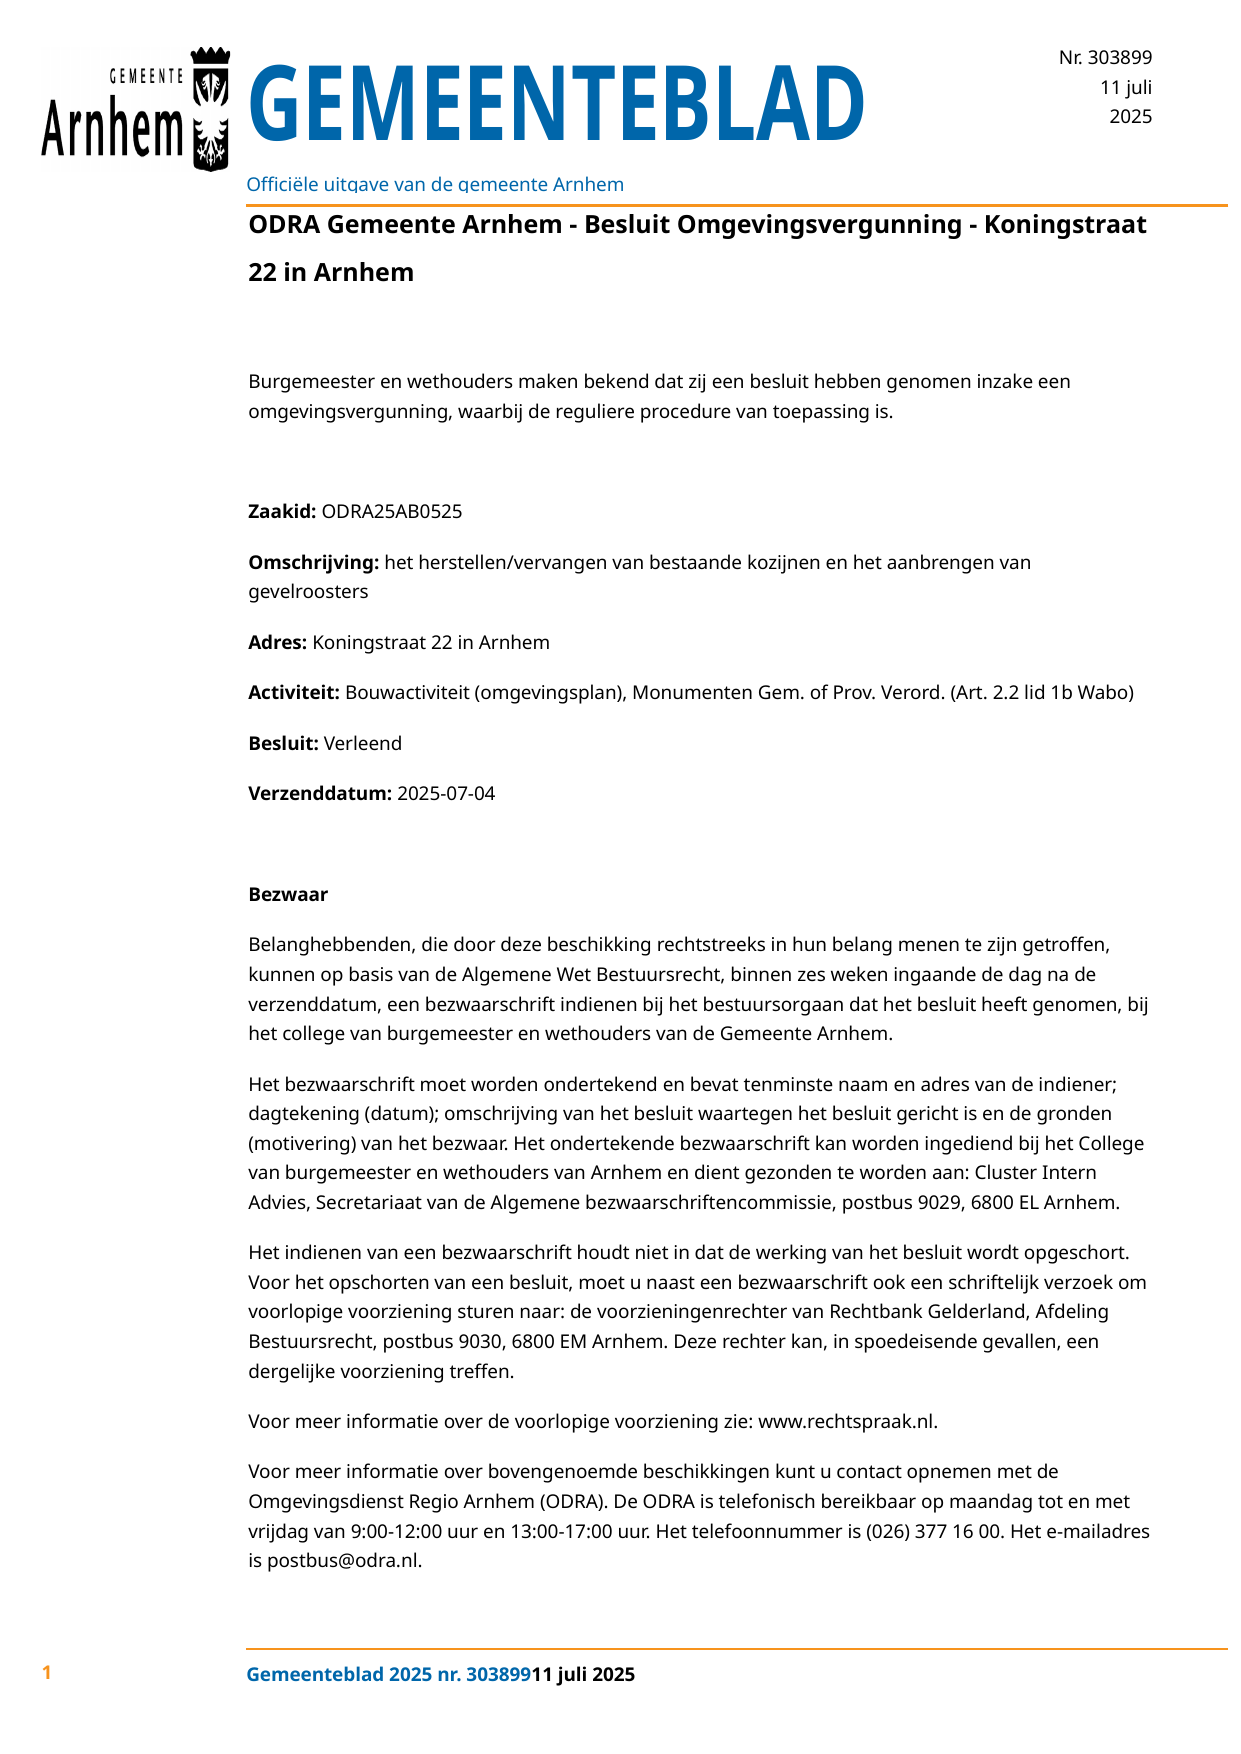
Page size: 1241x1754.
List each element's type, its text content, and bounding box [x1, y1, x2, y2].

text Activiteit: Bouwactiviteit (omgevingsplan), Monumenten Gem. of Prov. Verord. (Art. 2.2 lid 1b Wabo) [248, 679, 1152, 705]
text Omschrijving: het herstellen/vervangen van bestaande kozijnen en het aanbrengen van gevelroosters [248, 549, 1152, 604]
text Adres: Koningstraat 22 in Arnhem [248, 629, 1152, 655]
text Voor meer informatie over bovengenoemde beschikkingen kunt u contact opnemen met de Omgevingsdienst Regio Arnhem (ODRA). De ODRA is telefonisch bereikbaar op maandag tot en met vrijdag van 9:00-12:00 uur en 13:00-17:00 uur. Het telefoonnummer is (026) 377 16 00. Het e-mailadres is postbus@odra.nl. [248, 1459, 1152, 1573]
text Zaakid: ODRA25AB0525 [248, 499, 1152, 524]
text Voor meer informatie over de voorlopige voorziening zie: www.rechtspraak.nl. [248, 1408, 1152, 1434]
picture [41, 47, 231, 172]
text Belanghebbenden, die door deze beschikking rechtstreeks in hun belang menen te zijn getroffen, kunnen op basis van de Algemene Wet Bestuursrecht, binnen zes weken ingaande de dag na de verzenddatum, een bezwaarschrift indienen bij het bestuursorgaan dat het besluit heeft genomen, bij het college van burgemeester en wethouders van de Gemeente Arnhem. [248, 932, 1152, 1046]
text Bezwaar [248, 881, 1152, 907]
text Burgemeester en wethouders maken bekend dat zij een besluit hebben genomen inzake een omgevingsvergunning, waarbij de reguliere procedure van toepassing is. [248, 368, 1152, 424]
text Besluit: Verleend [248, 730, 1152, 756]
text Het bezwaarschrift moet worden ondertekend en bevat tenminste naam en adres van de indiener; dagtekening (datum); omschrijving van het besluit waartegen het besluit gericht is en de gronden (motivering) van het bezwaar. Het ondertekende bezwaarschrift kan worden ingediend bij het College van burgemeester en wethouders van Arnhem en dient gezonden te worden aan: Cluster Intern Advies, Secretariaat van de Algemene bezwaarschriftencommissie, postbus 9029, 6800 EL Arnhem. [248, 1071, 1152, 1215]
text Het indienen van een bezwaarschrift houdt niet in dat de werking van het besluit wordt opgeschort. Voor het opschorten van een besluit, moet u naast een bezwaarschrift ook een schriftelijk verzoek om voorlopige voorziening sturen naar: de voorzieningenrechter van Rechtbank Gelderland, Afdeling Bestuursrecht, postbus 9030, 6800 EM Arnhem. Deze rechter kan, in spoedeisende gevallen, een dergelijke voorziening treffen. [248, 1239, 1152, 1384]
text Verzenddatum: 2025-07-04 [248, 780, 1152, 806]
text ODRA Gemeente Arnhem - Besluit Omgevingsvergunning - Koningstraat 22 in Arnhem [248, 207, 1152, 288]
